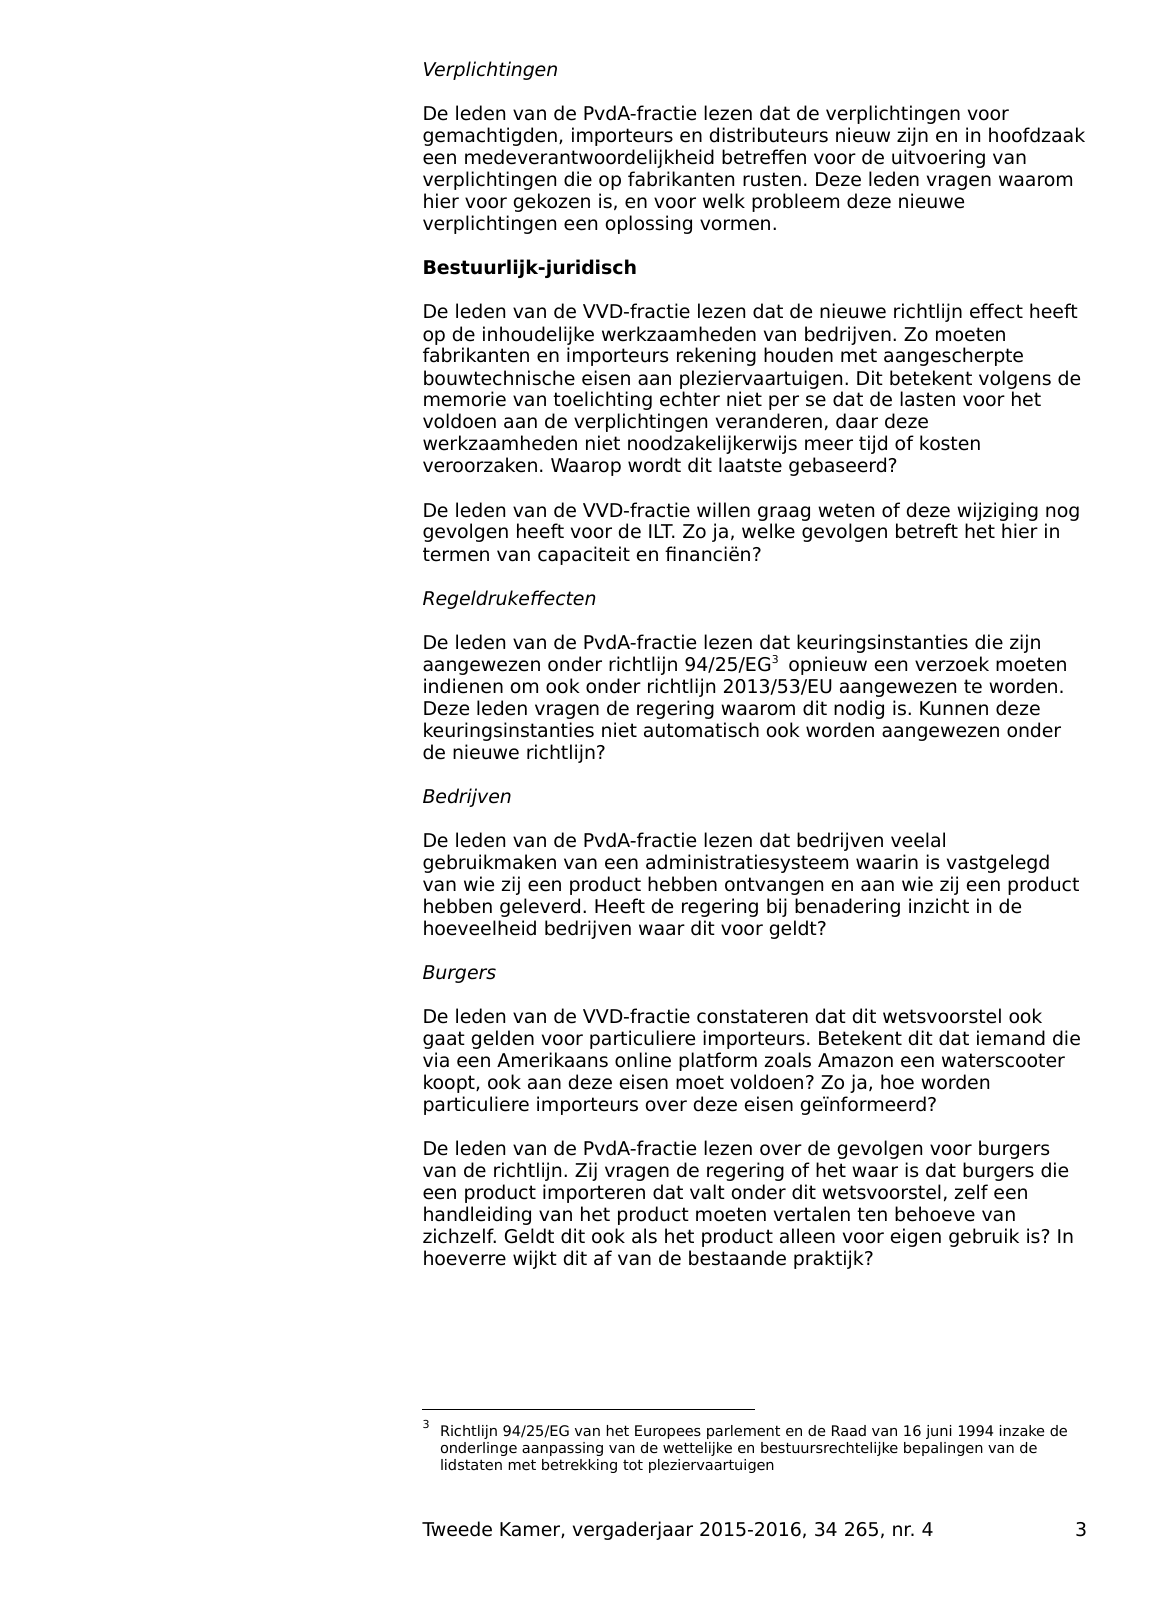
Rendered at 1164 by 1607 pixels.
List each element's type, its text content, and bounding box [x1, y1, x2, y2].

text De leden van de VVD-fractie willen graag weten of deze wijziging nog gevolgen heeft voor de ILT. Zo ja, welke gevolgen betreft het hier in termen van capaciteit en financiën? [422, 499, 1087, 565]
text De leden van de PvdA-fractie lezen dat de verplichtingen voor gemachtigden, importeurs en distributeurs nieuw zijn en in hoofdzaak een medeverantwoordelijkheid betreffen voor de uitvoering van verplichtingen die op fabrikanten rusten. Deze leden vragen waarom hier voor gekozen is, en voor welk probleem deze nieuwe verplichtingen een oplossing vormen. [422, 103, 1087, 235]
text De leden van de VVD-fractie lezen dat de nieuwe richtlijn effect heeft op de inhoudelijke werkzaamheden van bedrijven. Zo moeten fabrikanten en importeurs rekening houden met aangescherpte bouwtechnische eisen aan pleziervaartuigen. Dit betekent volgens de memorie van toelichting echter niet per se dat de lasten voor het voldoen aan de verplichtingen veranderen, daar deze werkzaamheden niet noodzakelijkerwijs meer tijd of kosten veroorzaken. Waarop wordt dit laatste gebaseerd? [422, 301, 1087, 477]
subtitle Verplichtingen [422, 59, 1087, 81]
text De leden van de PvdA-fractie lezen dat keuringsinstanties die zijn aangewezen onder richtlijn 94/25/EG opnieuw een verzoek moeten indienen om ook onder richtlijn 2013/53/EU aangewezen te worden. Deze leden vragen de regering waarom dit nodig is. Kunnen deze keuringsinstanties niet automatisch ook worden aangewezen onder de nieuwe richtlijn? [422, 632, 1087, 764]
subtitle Bestuurlijk-juridisch [422, 257, 1087, 279]
subtitle Bedrijven [422, 786, 1087, 808]
text De leden van de PvdA-fractie lezen over de gevolgen voor burgers van de richtlijn. Zij vragen de regering of het waar is dat burgers die een product importeren dat valt onder dit wetsvoorstel, zelf een handleiding van het product moeten vertalen ten behoeve van zichzelf. Geldt dit ook als het product alleen voor eigen gebruik is? In hoeverre wijkt dit af van de bestaande praktijk? [422, 1138, 1087, 1270]
text De leden van de PvdA-fractie lezen dat bedrijven veelal gebruikmaken van een administratiesysteem waarin is vastgelegd van wie zij een product hebben ontvangen en aan wie zij een product hebben geleverd. Heeft de regering bij benadering inzicht in de hoeveelheid bedrijven waar dit voor geldt? [422, 830, 1087, 940]
subtitle Burgers [422, 962, 1087, 984]
subtitle Regeldrukeffecten [422, 588, 1087, 609]
text De leden van de VVD-fractie constateren dat dit wetsvoorstel ook gaat gelden voor particuliere importeurs. Betekent dit dat iemand die via een Amerikaans online platform zoals Amazon een waterscooter koopt, ook aan deze eisen moet voldoen? Zo ja, hoe worden particuliere importeurs over deze eisen geïnformeerd? [422, 1006, 1087, 1116]
text Richtlijn 94/25/EG van het Europees parlement en de Raad van 16 juni 1994 inzake de onderlinge aanpassing van de wettelijke en bestuursrechtelijke bepalingen van de lidstaten met betrekking tot pleziervaartuigen [422, 1418, 1087, 1474]
